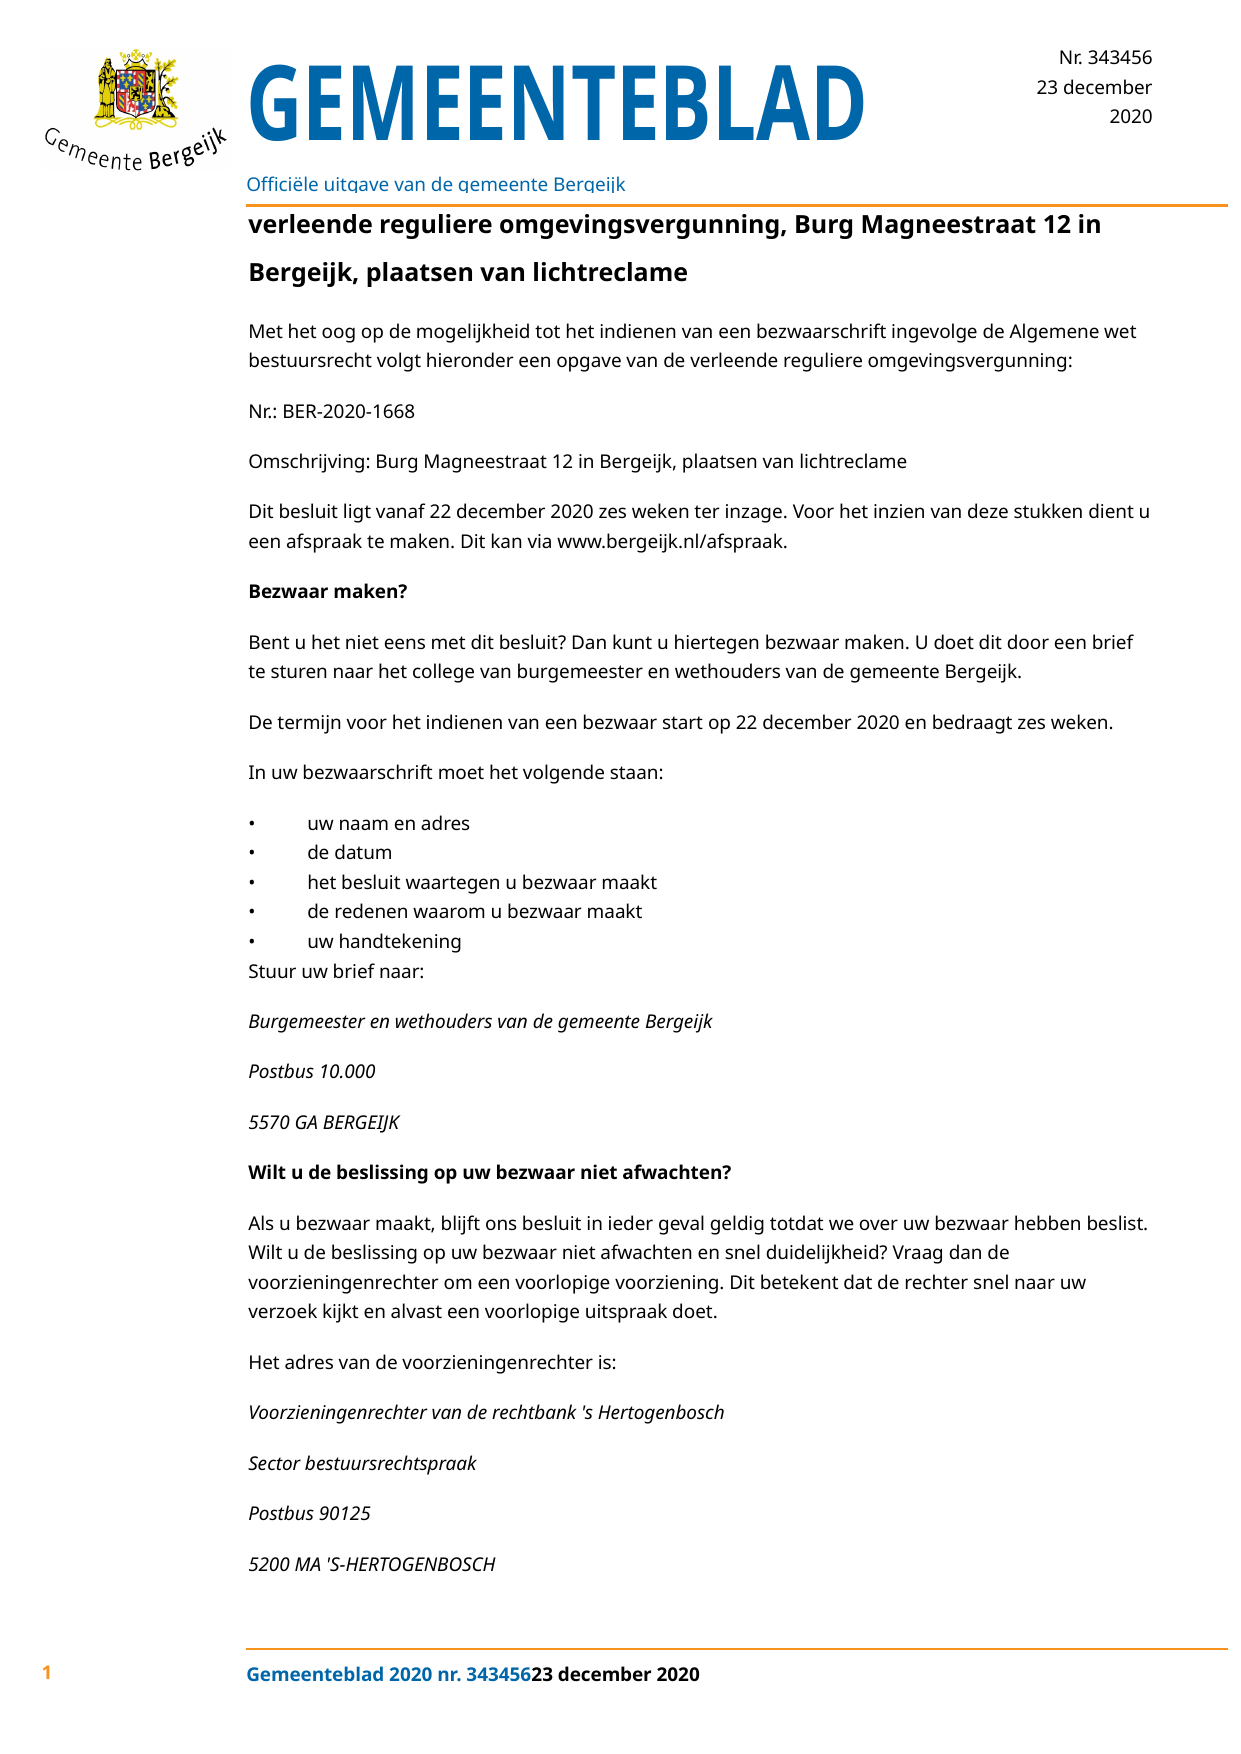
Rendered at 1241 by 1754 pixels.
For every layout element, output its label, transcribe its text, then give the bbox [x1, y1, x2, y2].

text 5570 GA BERGEIJK [248, 1109, 1152, 1135]
text Wilt u de beslissing op uw bezwaar niet afwachten? [248, 1159, 1152, 1185]
text Stuur uw brief naar: [248, 958, 1152, 984]
text Sector bestuursrechtspraak [248, 1450, 1152, 1476]
text In uw bezwaarschrift moet het volgende staan: [248, 759, 1152, 785]
text Nr.: BER-2020-1668 [248, 398, 1152, 424]
text Burgemeester en wethouders van de gemeente Bergeijk [248, 1008, 1152, 1034]
text Postbus 10.000 [248, 1059, 1152, 1084]
text Het adres van de voorzieningenrechter is: [248, 1349, 1152, 1375]
text Bezwaar maken? [248, 579, 1152, 604]
text De termijn voor het indienen van een bezwaar start op 22 december 2020 en bedraagt zes weken. [248, 709, 1152, 735]
list uw naam en adres [248, 810, 1152, 836]
picture [41, 47, 231, 172]
list de redenen waarom u bezwaar maakt [248, 899, 1152, 924]
text Bent u het niet eens met dit besluit? Dan kunt u hiertegen bezwaar maken. U doet dit door een brief te sturen naar het college van burgemeester en wethouders van de gemeente Bergeijk. [248, 629, 1152, 684]
text verleende reguliere omgevingsvergunning, Burg Magneestraat 12 in Bergeijk, plaatsen van lichtreclame [248, 207, 1152, 288]
list uw handtekening [248, 928, 1152, 954]
list het besluit waartegen u bezwaar maakt [248, 869, 1152, 895]
text Voorzieningenrechter van de rechtbank 's Hertogenbosch [248, 1399, 1152, 1425]
text Postbus 90125 [248, 1500, 1152, 1526]
list de datum [248, 839, 1152, 865]
text Dit besluit ligt vanaf 22 december 2020 zes weken ter inzage. Voor het inzien van deze stukken dient u een afspraak te maken. Dit kan via www.bergeijk.nl/afspraak. [248, 499, 1152, 554]
text Als u bezwaar maakt, blijft ons besluit in ieder geval geldig totdat we over uw bezwaar hebben beslist. Wilt u de beslissing op uw bezwaar niet afwachten en snel duidelijkheid? Vraag dan de voorzieningenrechter om een voorlopige voorziening. Dit betekent dat de rechter snel naar uw verzoek kijkt en alvast een voorlopige uitspraak doet. [248, 1210, 1152, 1324]
text Met het oog op de mogelijkheid tot het indienen van een bezwaarschrift ingevolge de Algemene wet bestuursrecht volgt hieronder een opgave van de verleende reguliere omgevingsvergunning: [248, 318, 1152, 373]
text Omschrijving: Burg Magneestraat 12 in Bergeijk, plaatsen van lichtreclame [248, 448, 1152, 474]
text 5200 MA 'S-HERTOGENBOSCH [248, 1551, 1152, 1577]
